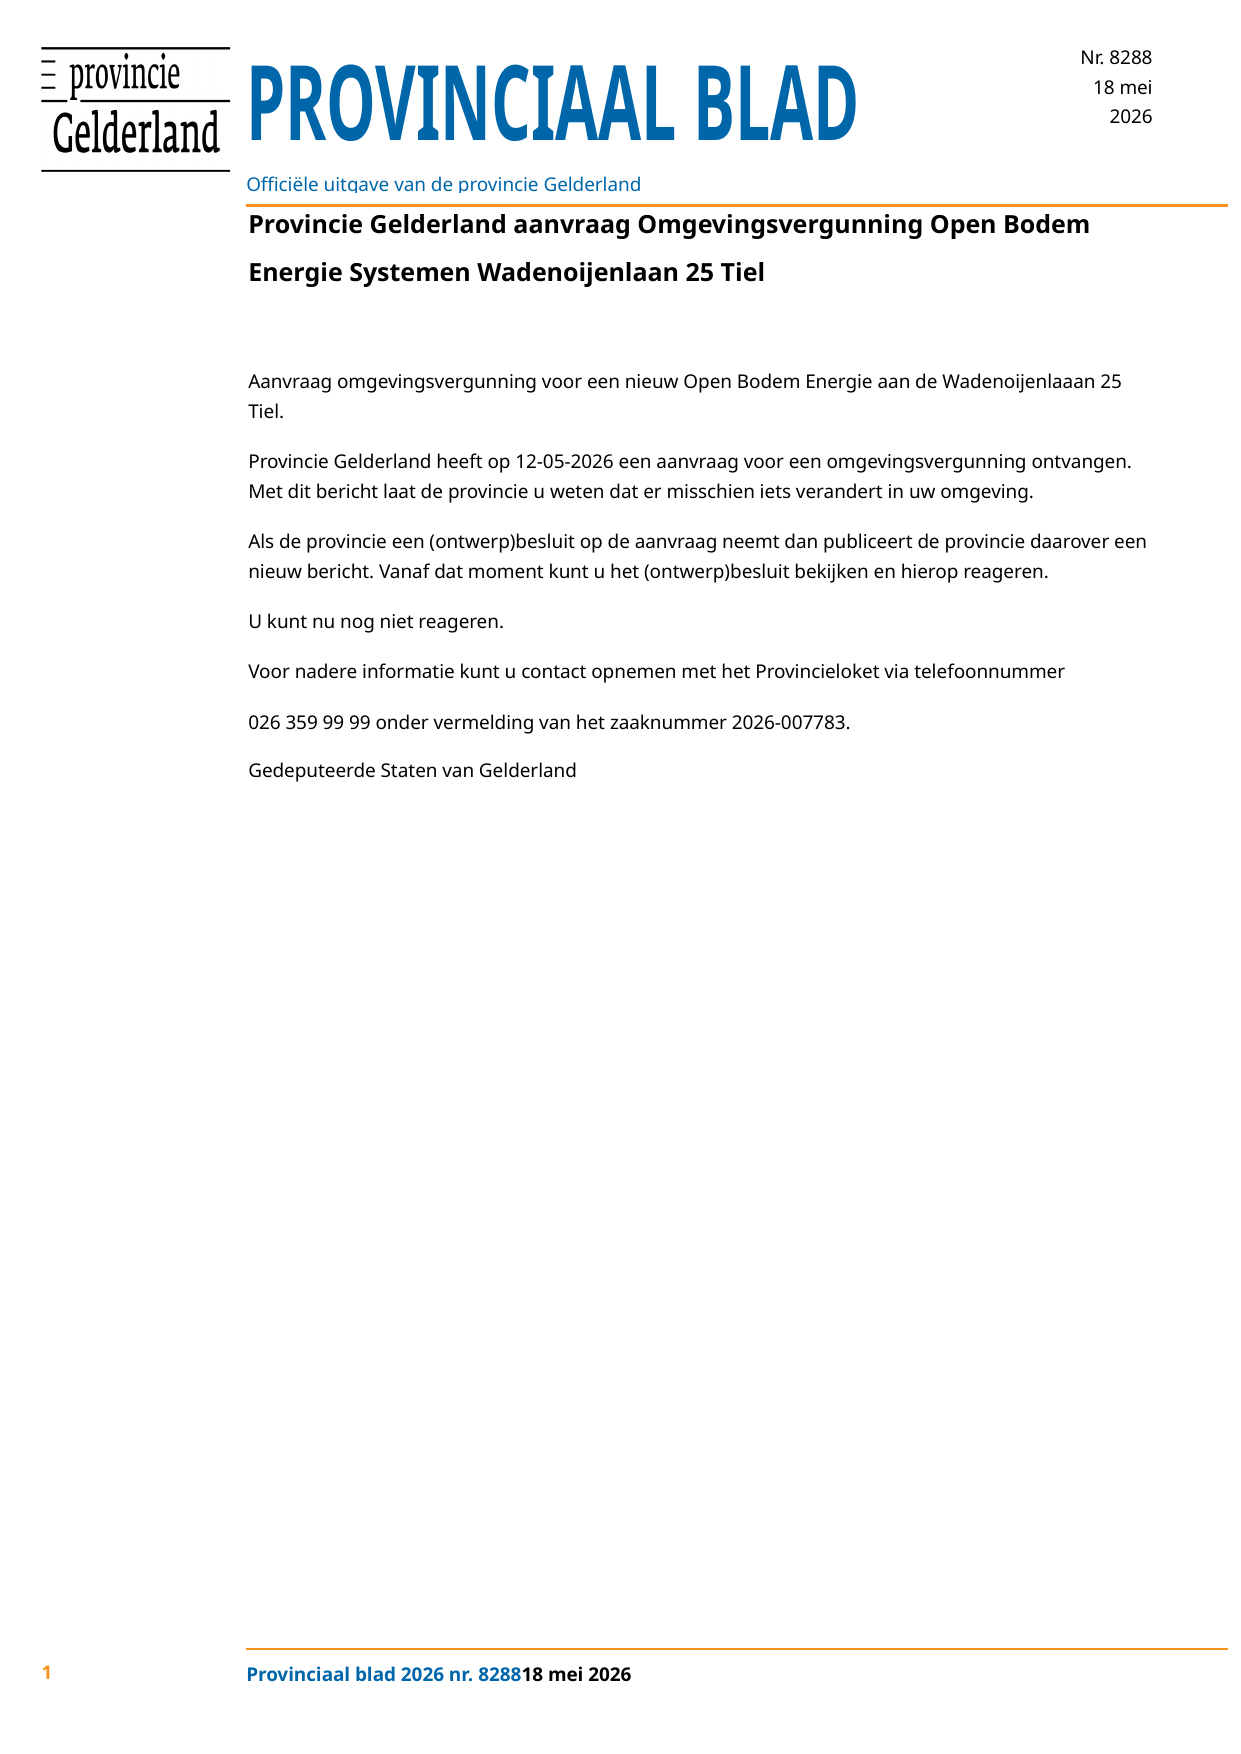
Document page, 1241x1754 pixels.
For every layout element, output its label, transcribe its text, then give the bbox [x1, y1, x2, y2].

text Provincie Gelderland heeft op 12-05-2026 een aanvraag voor een omgevingsvergunning ontvangen. Met dit bericht laat de provincie u weten dat er misschien iets verandert in uw omgeving. [248, 448, 1152, 504]
text Aanvraag omgevingsvergunning voor een nieuw Open Bodem Energie aan de Wadenoijenlaaan 25 Tiel. [248, 368, 1152, 424]
text U kunt nu nog niet reageren. [248, 608, 1152, 634]
picture [41, 47, 231, 172]
text 026 359 99 99 onder vermelding van het zaaknummer 2026-007783. [248, 709, 1152, 735]
text Als de provincie een (ontwerp)besluit op de aanvraag neemt dan publiceert de provincie daarover een nieuw bericht. Vanaf dat moment kunt u het (ontwerp)besluit bekijken en hierop reageren. [248, 528, 1152, 584]
text Provincie Gelderland aanvraag Omgevingsvergunning Open Bodem Energie Systemen Wadenoijenlaan 25 Tiel [248, 207, 1152, 288]
text Voor nadere informatie kunt u contact opnemen met het Provincieloket via telefoonnummer [248, 659, 1152, 684]
text Gedeputeerde Staten van Gelderland [248, 757, 1152, 783]
